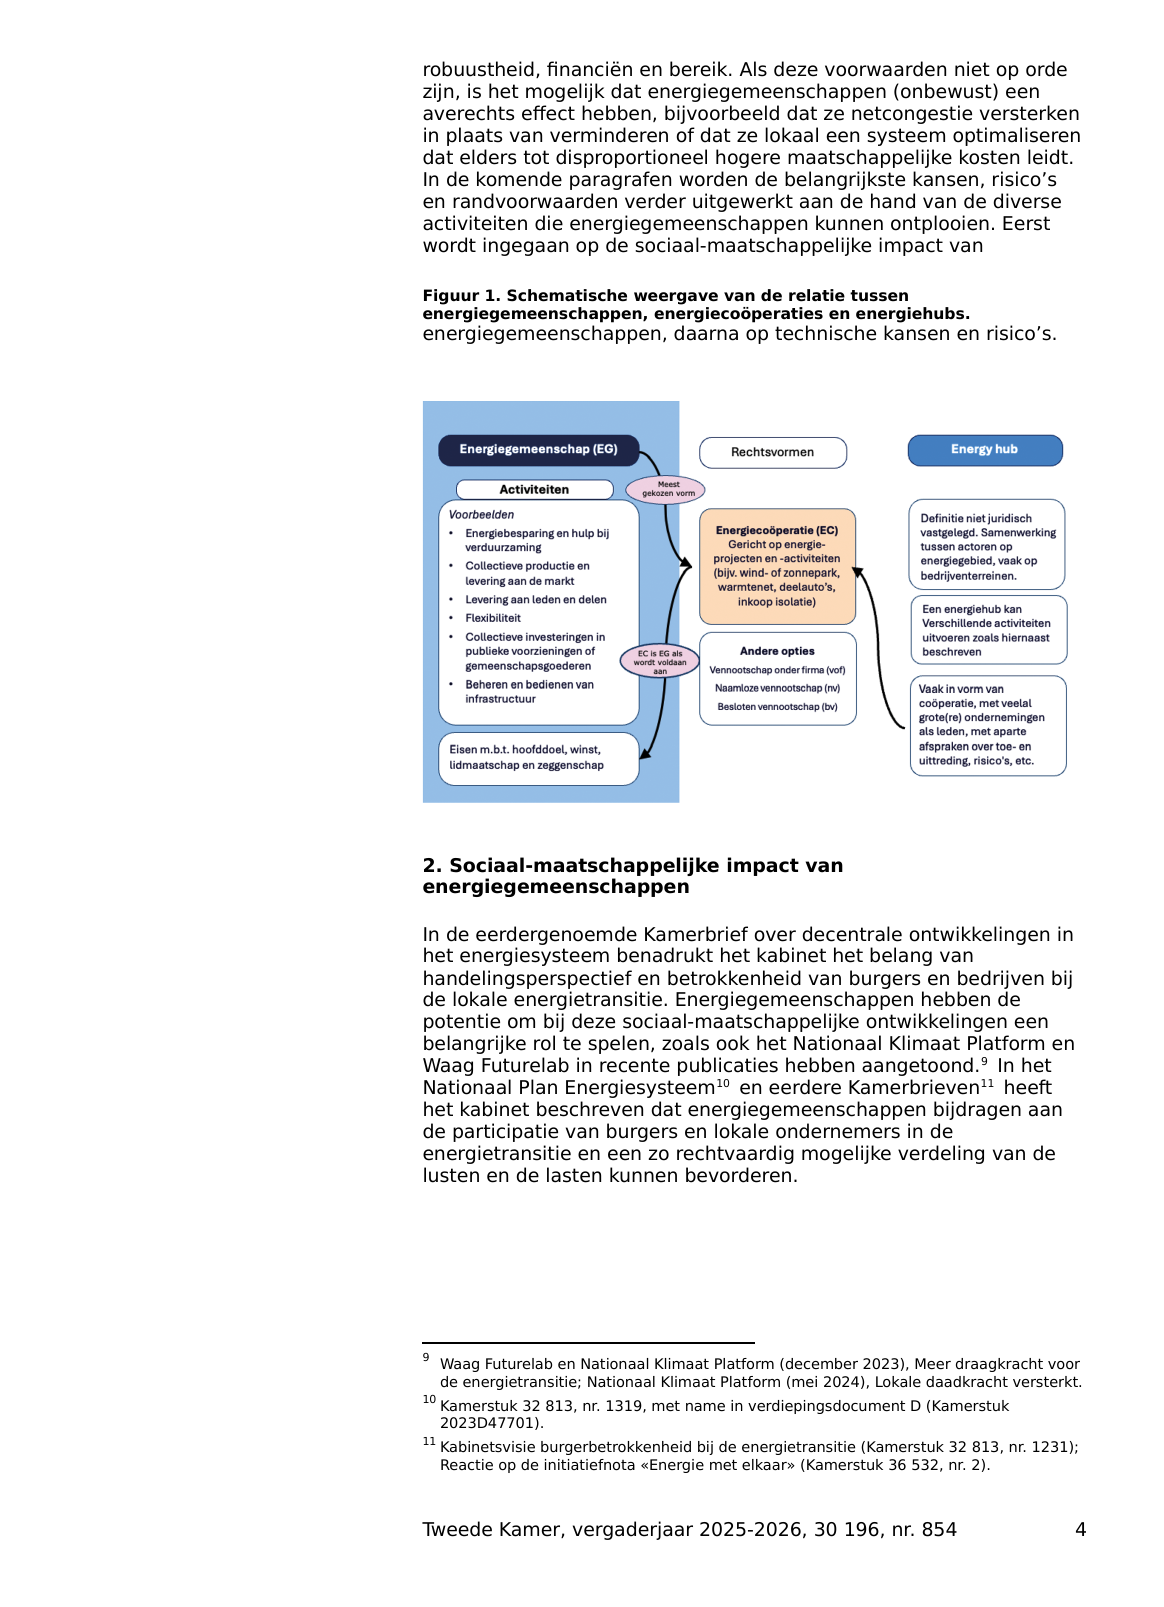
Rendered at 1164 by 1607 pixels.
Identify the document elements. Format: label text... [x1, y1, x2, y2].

text robuustheid, financiën en bereik. Als deze voorwaarden niet op orde zijn, is het mogelijk dat energiegemeenschappen (onbewust) een averechts effect hebben, bijvoorbeeld dat ze netcongestie versterken in plaats van verminderen of dat ze lokaal een systeem optimaliseren dat elders tot disproportioneel hogere maatschappelijke kosten leidt. In de komende paragrafen worden de belangrijkste kansen, risico’s en randvoorwaarden verder uitgewerkt aan de hand van de diverse activiteiten die energiegemeenschappen kunnen ontplooien. Eerst wordt ingegaan op de sociaal-maatschappelijke impact van energiegemeenschappen, daarna op technische kansen en risico’s. [422, 59, 1087, 345]
text Figuur 1. Schematische weergave van de relatie tussen energiegemeenschappen, energiecoöperaties en energiehubs. [422, 287, 1072, 323]
text Kamerstuk 32 813, nr. 1319, met name in verdiepingsdocument D (Kamerstuk 2023D47701). [422, 1393, 1087, 1432]
text In de eerdergenoemde Kamerbrief over decentrale ontwikkelingen in het energiesysteem benadrukt het kabinet het belang van handelingsperspectief en betrokkenheid van burgers en bedrijven bij de lokale energietransitie. Energiegemeenschappen hebben de potentie om bij deze sociaal-maatschappelijke ontwikkelingen een belangrijke rol te spelen, zoals ook het Nationaal Klimaat Platform en Waag Futurelab in recente publicaties hebben aangetoond. In het Nationaal Plan Energiesysteem en eerdere Kamerbrieven heeft het kabinet beschreven dat energiegemeenschappen bijdragen aan de participatie van burgers en lokale ondernemers in de energietransitie en een zo rechtvaardig mogelijke verdeling van de lusten en de lasten kunnen bevorderen. [422, 923, 1087, 1187]
picture [422, 401, 1072, 803]
text Waag Futurelab en Nationaal Klimaat Platform (december 2023), Meer draagkracht voor de energietransitie; Nationaal Klimaat Platform (mei 2024), Lokale daadkracht versterkt. [422, 1352, 1087, 1391]
text Kabinetsvisie burgerbetrokkenheid bij de energietransitie (Kamerstuk 32 813, nr. 1231); Reactie op de initiatiefnota «Energie met elkaar» (Kamerstuk 36 532, nr. 2). [422, 1435, 1087, 1474]
subtitle 2. Sociaal-maatschappelijke impact van energiegemeenschappen [422, 854, 1087, 898]
